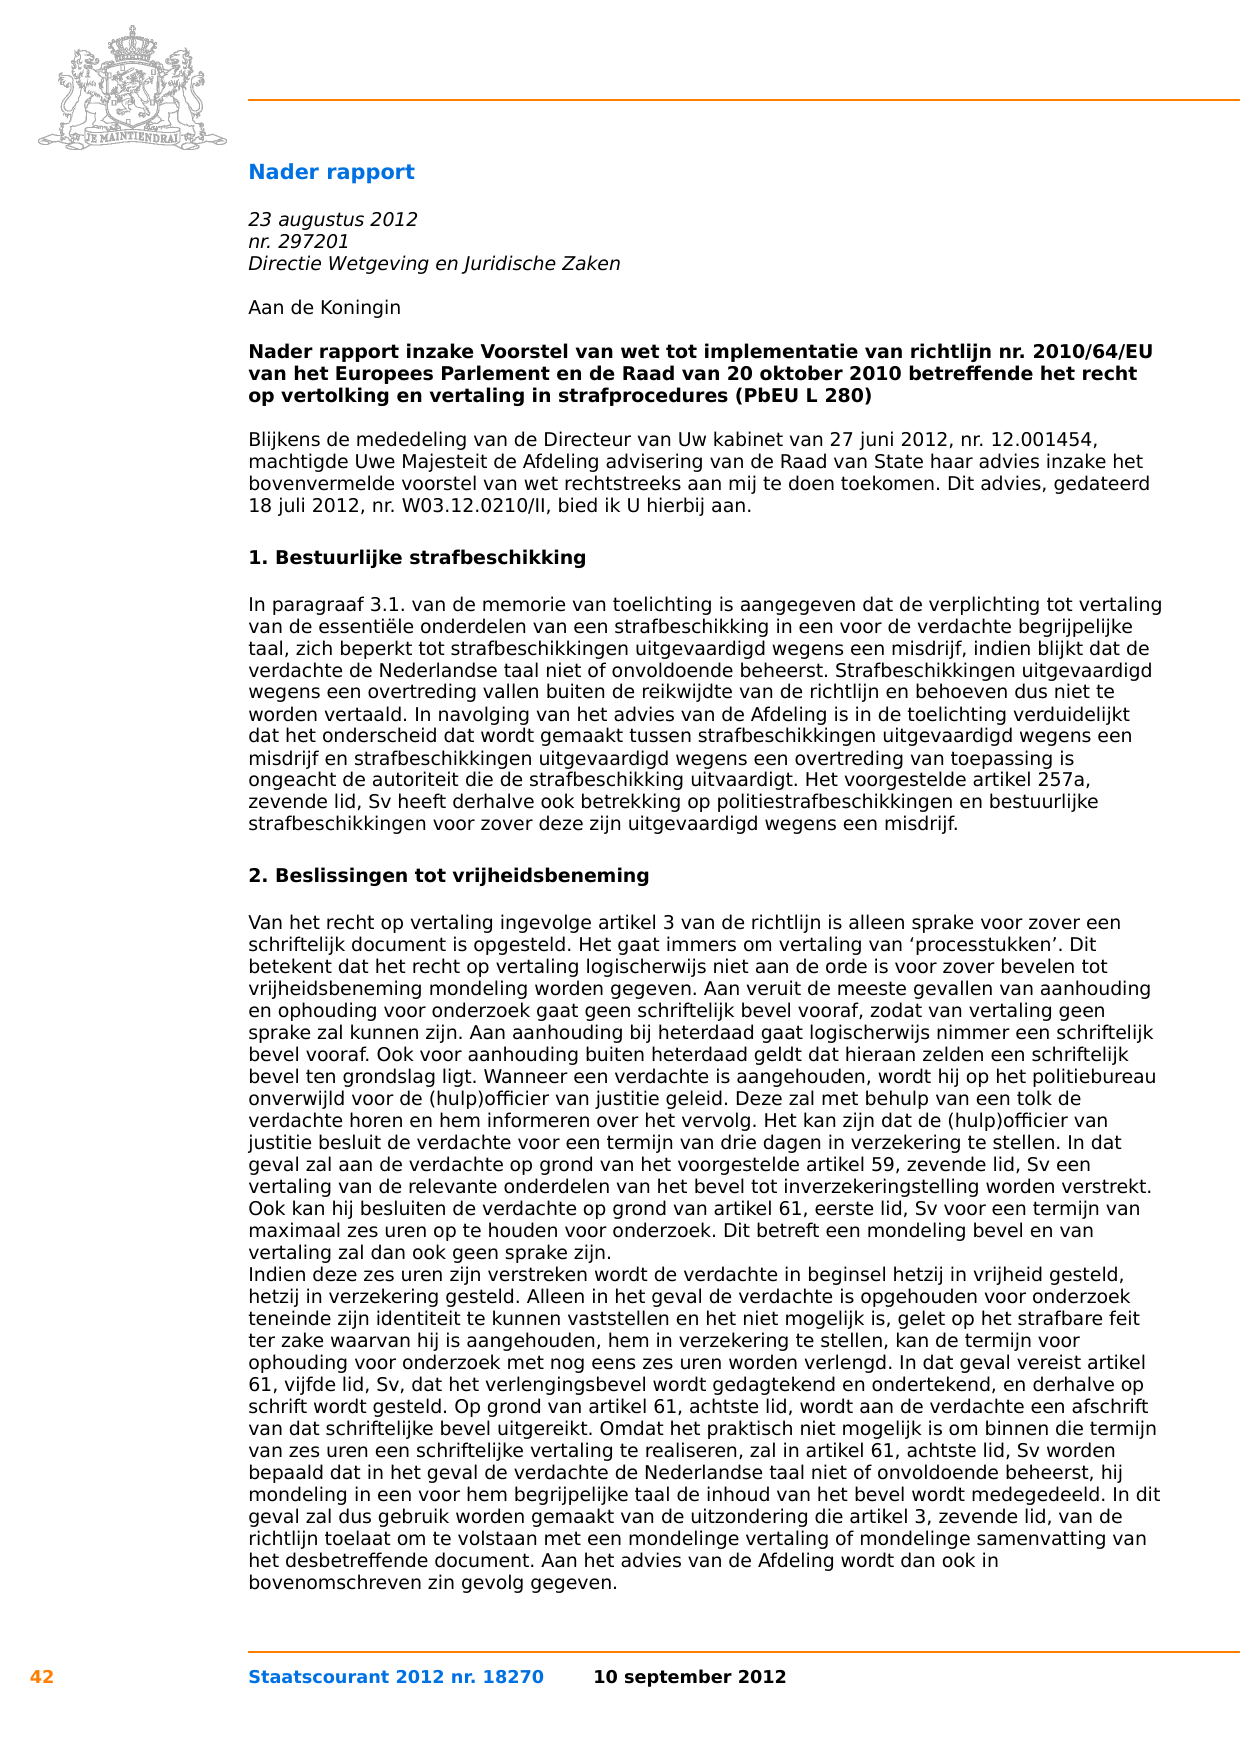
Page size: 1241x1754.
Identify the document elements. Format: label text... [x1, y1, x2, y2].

picture [38, 25, 227, 150]
text nr. 297201 [248, 231, 1163, 253]
subtitle 2. Beslissingen tot vrijheidsbeneming [248, 865, 1163, 887]
text Indien deze zes uren zijn verstreken wordt de verdachte in beginsel hetzij in vrijheid gesteld, hetzij in verzekering gesteld. Alleen in het geval de verdachte is opgehouden voor onderzoek teneinde zijn identiteit te kunnen vaststellen en het niet mogelijk is, gelet op het strafbare feit ter zake waarvan hij is aangehouden, hem in verzekering te stellen, kan de termijn voor ophouding voor onderzoek met nog eens zes uren worden verlengd. In dat geval vereist artikel 61, vijfde lid, Sv, dat het verlengingsbevel wordt gedagtekend en ondertekend, en derhalve op schrift wordt gesteld. Op grond van artikel 61, achtste lid, wordt aan de verdachte een afschrift van dat schriftelijke bevel uitgereikt. Omdat het praktisch niet mogelijk is om binnen die termijn van zes uren een schriftelijke vertaling te realiseren, zal in artikel 61, achtste lid, Sv worden bepaald dat in het geval de verdachte de Nederlandse taal niet of onvoldoende beheerst, hij mondeling in een voor hem begrijpelijke taal de inhoud van het bevel wordt medegedeeld. In dit geval zal dus gebruik worden gemaakt van de uitzondering die artikel 3, zevende lid, van de richtlijn toelaat om te volstaan met een mondelinge vertaling of mondelinge samenvatting van het desbetreffende document. Aan het advies van de Afdeling wordt dan ook in bovenomschreven zin gevolg gegeven. [248, 1264, 1163, 1594]
subtitle Nader rapport [248, 160, 1163, 184]
text Blijkens de mededeling van de Directeur van Uw kabinet van 27 juni 2012, nr. 12.001454, machtigde Uwe Majesteit de Afdeling advisering van de Raad van State haar advies inzake het bovenvermelde voorstel van wet rechtstreeks aan mij te doen toekomen. Dit advies, gedateerd 18 juli 2012, nr. W03.12.0210/II, bied ik U hierbij aan. [248, 429, 1163, 517]
text Directie Wetgeving en Juridische Zaken [248, 253, 1163, 275]
text Van het recht op vertaling ingevolge artikel 3 van de richtlijn is alleen sprake voor zover een schriftelijk document is opgesteld. Het gaat immers om vertaling van ‘processtukken’. Dit betekent dat het recht op vertaling logischerwijs niet aan de orde is voor zover bevelen tot vrijheidsbeneming mondeling worden gegeven. Aan veruit de meeste gevallen van aanhouding en ophouding voor onderzoek gaat geen schriftelijk bevel vooraf, zodat van vertaling geen sprake zal kunnen zijn. Aan aanhouding bij heterdaad gaat logischerwijs nimmer een schriftelijk bevel vooraf. Ook voor aanhouding buiten heterdaad geldt dat hieraan zelden een schriftelijk bevel ten grondslag ligt. Wanneer een verdachte is aangehouden, wordt hij op het politiebureau onverwijld voor de (hulp)officier van justitie geleid. Deze zal met behulp van een tolk de verdachte horen en hem informeren over het vervolg. Het kan zijn dat de (hulp)officier van justitie besluit de verdachte voor een termijn van drie dagen in verzekering te stellen. In dat geval zal aan de verdachte op grond van het voorgestelde artikel 59, zevende lid, Sv een vertaling van de relevante onderdelen van het bevel tot inverzekeringstelling worden verstrekt. Ook kan hij besluiten de verdachte op grond van artikel 61, eerste lid, Sv voor een termijn van maximaal zes uren op te houden voor onderzoek. Dit betreft een mondeling bevel en van vertaling zal dan ook geen sprake zijn. [248, 912, 1163, 1264]
text In paragraaf 3.1. van de memorie van toelichting is aangegeven dat de verplichting tot vertaling van de essentiële onderdelen van een strafbeschikking in een voor de verdachte begrijpelijke taal, zich beperkt tot strafbeschikkingen uitgevaardigd wegens een misdrijf, indien blijkt dat de verdachte de Nederlandse taal niet of onvoldoende beheerst. Strafbeschikkingen uitgevaardigd wegens een overtreding vallen buiten de reikwijdte van de richtlijn en behoeven dus niet te worden vertaald. In navolging van het advies van de Afdeling is in de toelichting verduidelijkt dat het onderscheid dat wordt gemaakt tussen strafbeschikkingen uitgevaardigd wegens een misdrijf en strafbeschikkingen uitgevaardigd wegens een overtreding van toepassing is ongeacht de autoriteit die de strafbeschikking uitvaardigt. Het voorgestelde artikel 257a, zevende lid, Sv heeft derhalve ook betrekking op politiestrafbeschikkingen en bestuurlijke strafbeschikkingen voor zover deze zijn uitgevaardigd wegens een misdrijf. [248, 593, 1163, 835]
subtitle 1. Bestuurlijke strafbeschikking [248, 547, 1163, 568]
text Nader rapport inzake Voorstel van wet tot implementatie van richtlijn nr. 2010/64/EU van het Europees Parlement en de Raad van 20 oktober 2010 betreffende het recht op vertolking en vertaling in strafprocedures (PbEU L 280) [248, 341, 1163, 407]
text 23 augustus 2012 [248, 209, 1163, 231]
text Aan de Koningin [248, 297, 1163, 319]
